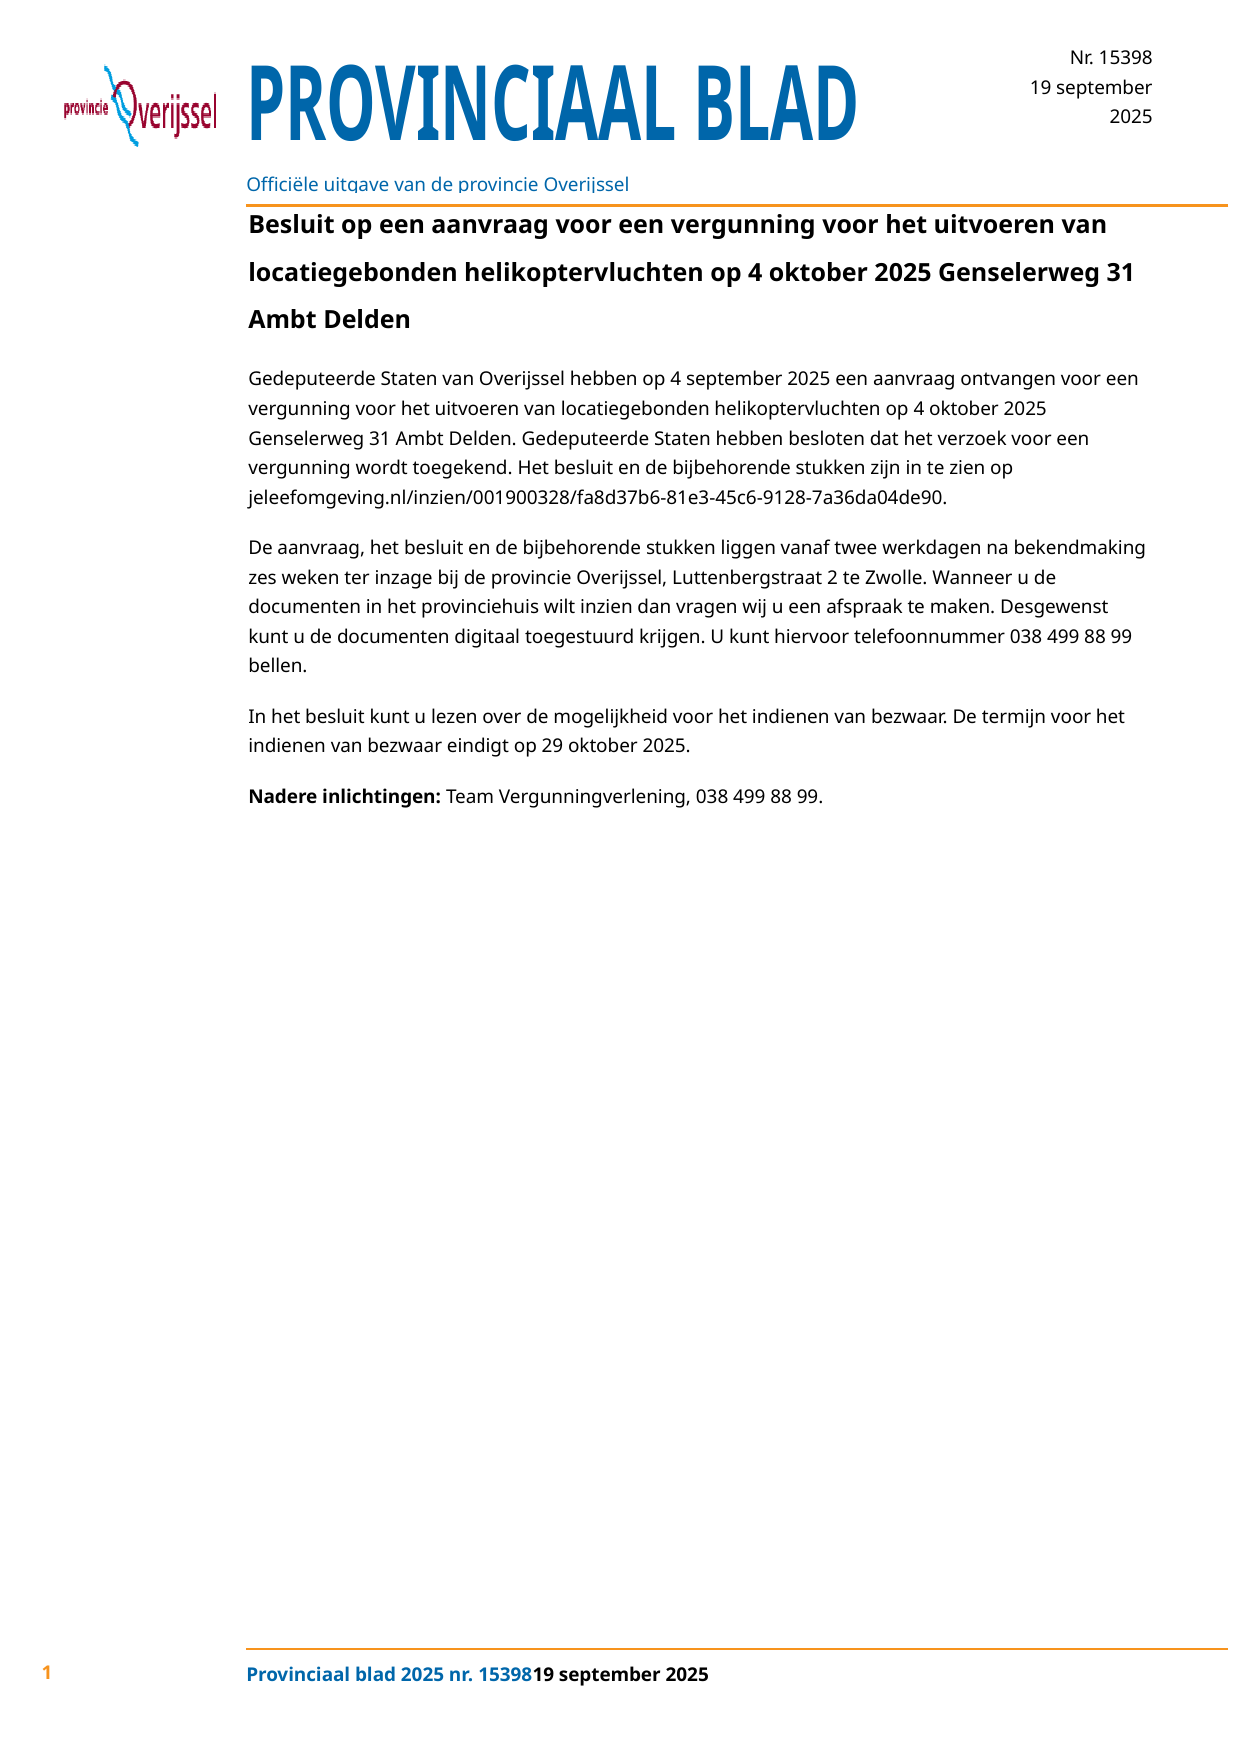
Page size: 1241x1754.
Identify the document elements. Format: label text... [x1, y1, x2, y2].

text In het besluit kunt u lezen over de mogelijkheid voor het indienen van bezwaar. De termijn voor het indienen van bezwaar eindigt op 29 oktober 2025. [248, 703, 1152, 758]
picture [41, 47, 231, 172]
text Besluit op een aanvraag voor een vergunning voor het uitvoeren van locatiegebonden helikoptervluchten op 4 oktober 2025 Genselerweg 31 Ambt Delden [248, 207, 1152, 336]
text Gedeputeerde Staten van Overijssel hebben op 4 september 2025 een aanvraag ontvangen voor een vergunning voor het uitvoeren van locatiegebonden helikoptervluchten op 4 oktober 2025 Genselerweg 31 Ambt Delden. Gedeputeerde Staten hebben besloten dat het verzoek voor een vergunning wordt toegekend. Het besluit en de bijbehorende stukken zijn in te zien op jeleefomgeving.nl/inzien/001900328/fa8d37b6-81e3-45c6-9128-7a36da04de90. [248, 366, 1152, 509]
text Nadere inlichtingen: Team Vergunningverlening, 038 499 88 99. [248, 783, 1152, 809]
text De aanvraag, het besluit en de bijbehorende stukken liggen vanaf twee werkdagen na bekendmaking zes weken ter inzage bij de provincie Overijssel, Luttenbergstraat 2 te Zwolle. Wanneer u de documenten in het provinciehuis wilt inzien dan vragen wij u een afspraak te maken. Desgewenst kunt u de documenten digitaal toegestuurd krijgen. U kunt hiervoor telefoonnummer 038 499 88 99 bellen. [248, 534, 1152, 678]
